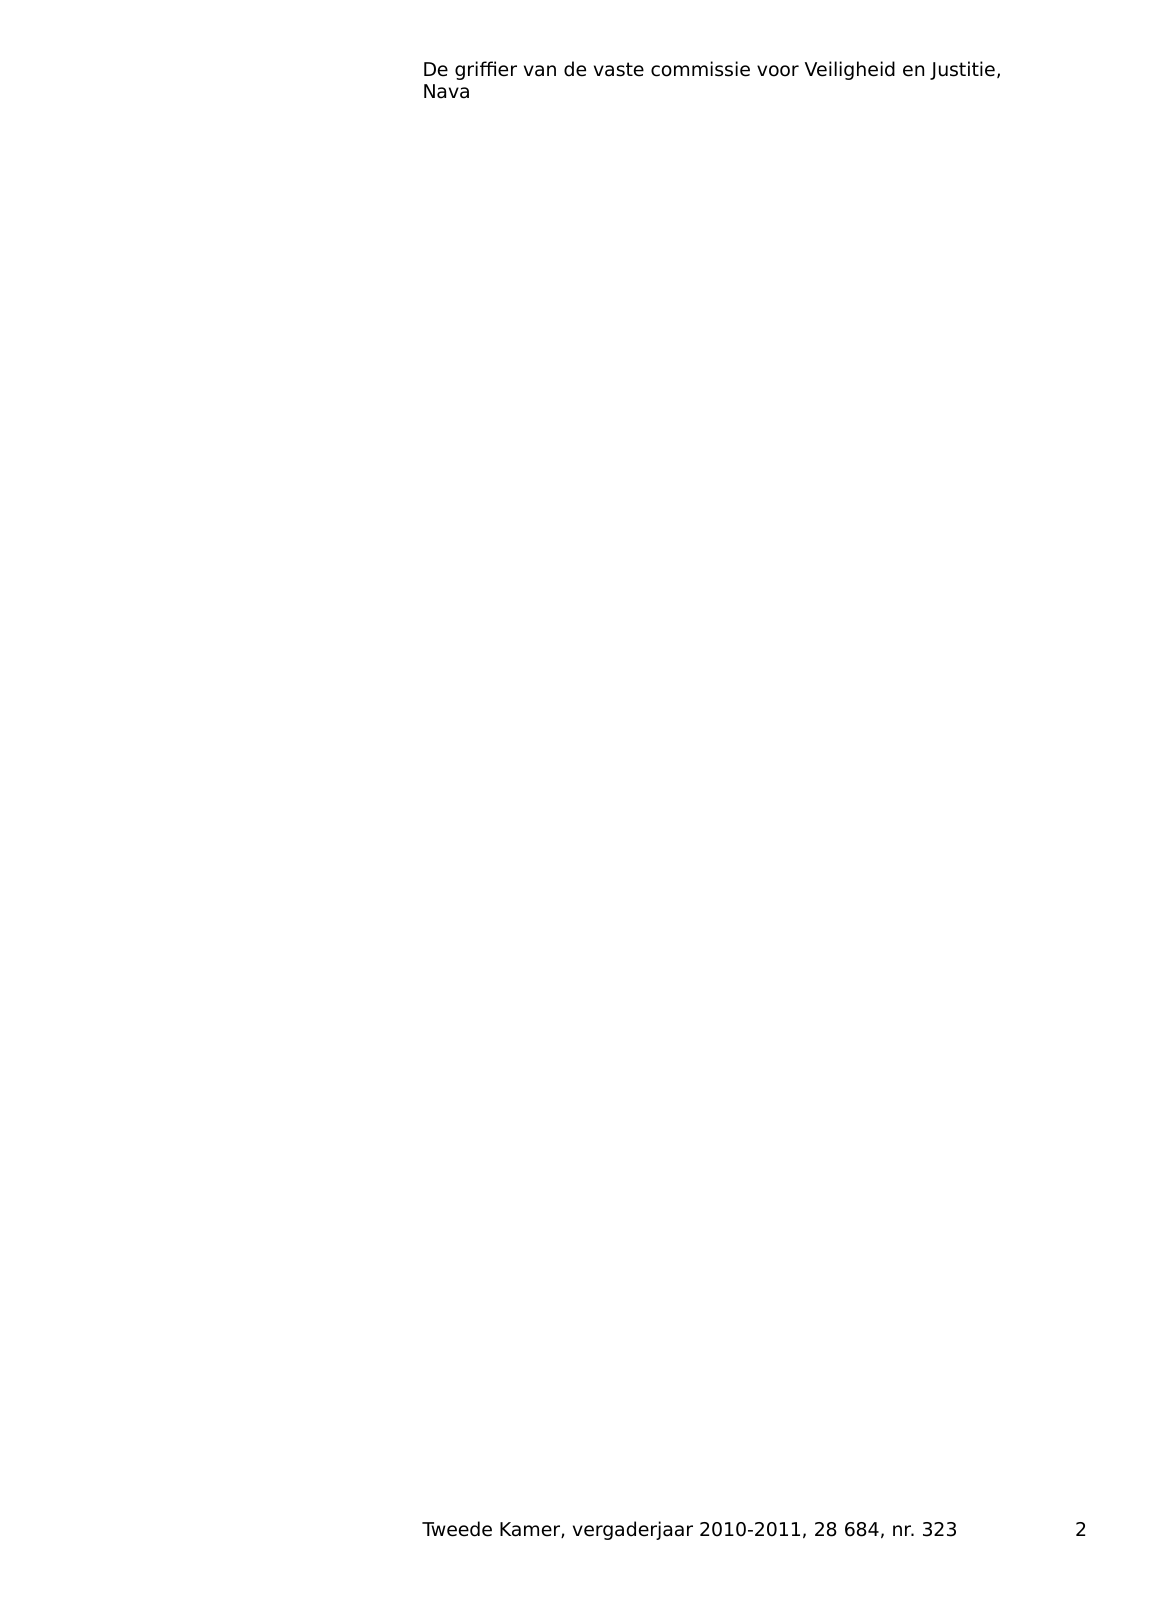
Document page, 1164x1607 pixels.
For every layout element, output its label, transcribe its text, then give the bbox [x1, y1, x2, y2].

text De griffier van de vaste commissie voor Veiligheid en Justitie, Nava [422, 59, 1087, 103]
